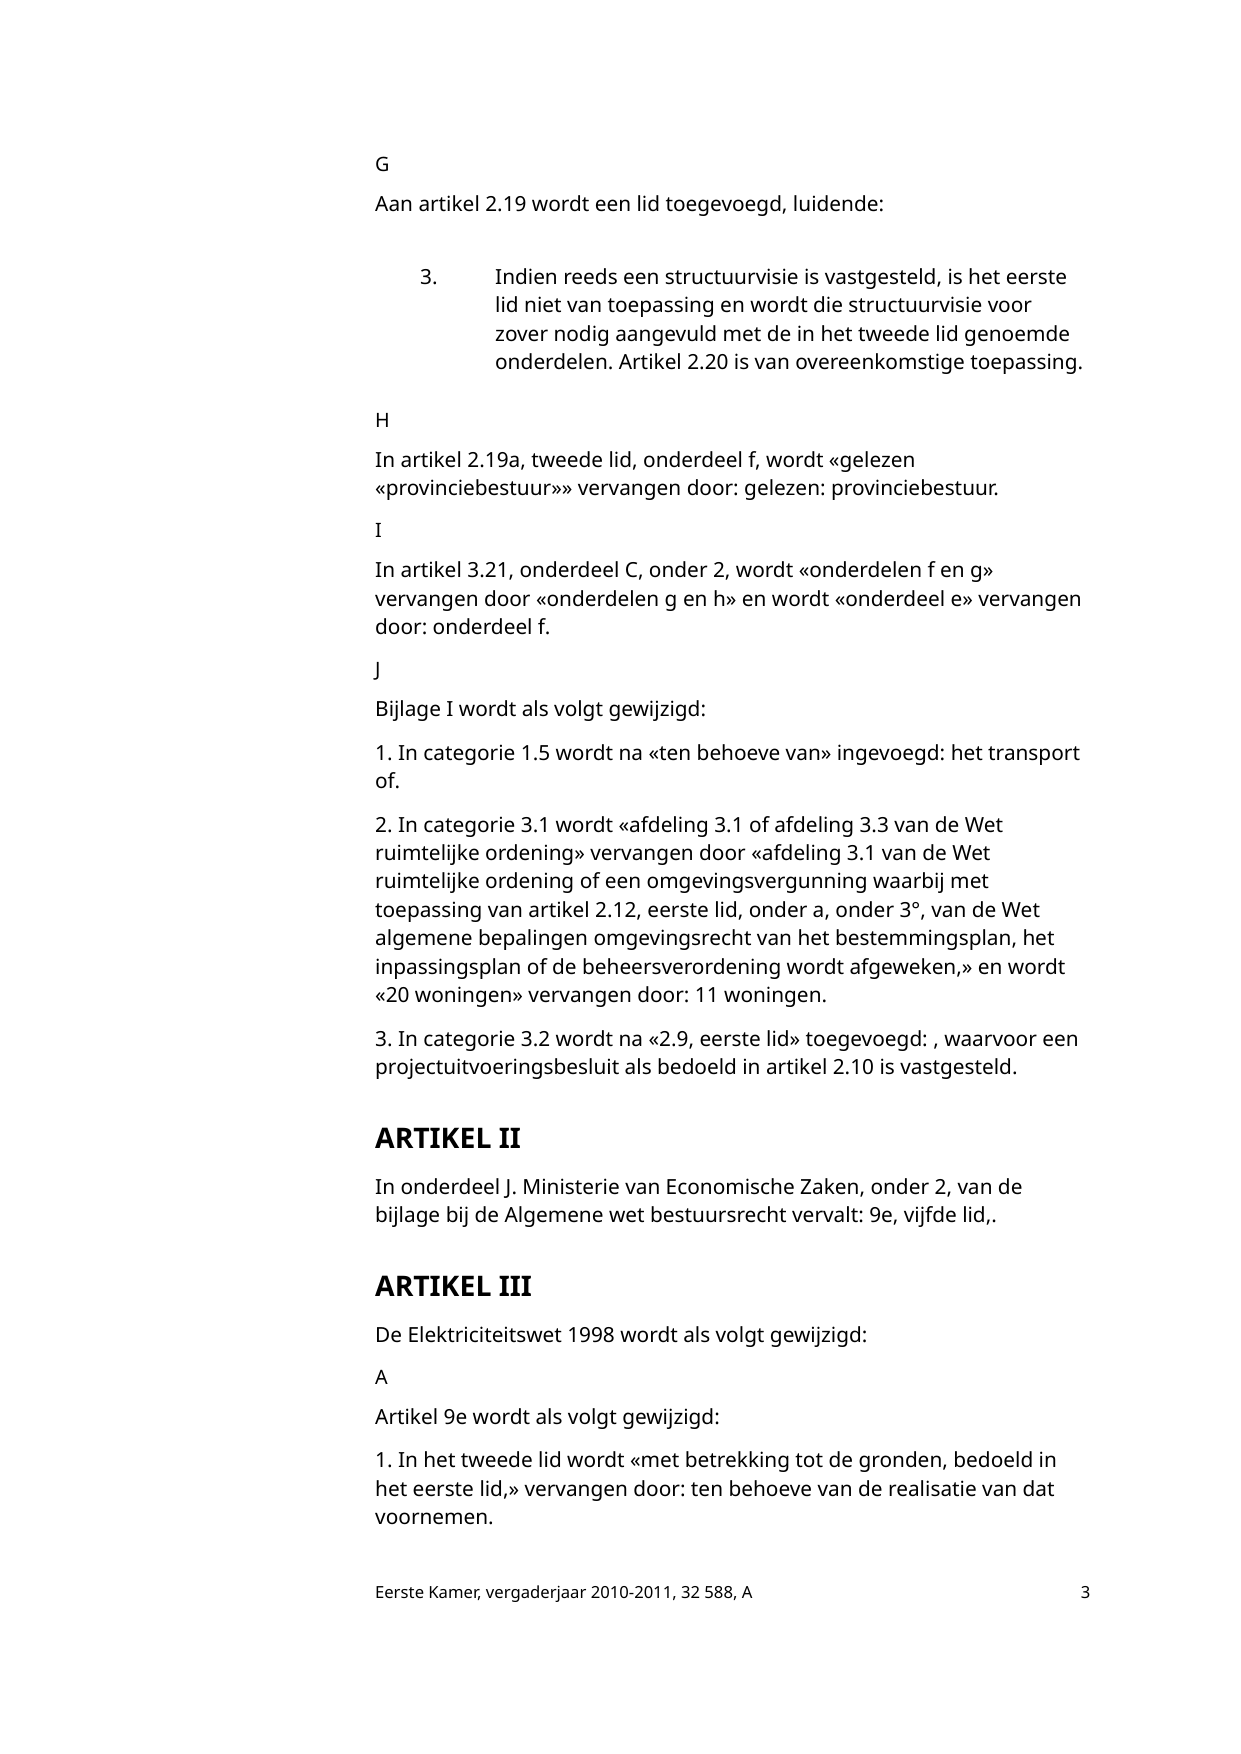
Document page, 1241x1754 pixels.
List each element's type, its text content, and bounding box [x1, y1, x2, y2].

text Artikel 9e wordt als volgt gewijzigd: [375, 1402, 1090, 1430]
text 1. In het tweede lid wordt «met betrekking tot de gronden, bedoeld in het eerste lid,» vervangen door: ten behoeve van de realisatie van dat voornemen. [375, 1445, 1090, 1531]
text J [375, 656, 1090, 683]
text In artikel 2.19a, tweede lid, onderdeel f, wordt «gelezen «provinciebestuur»» vervangen door: gelezen: provinciebestuur. [375, 445, 1090, 502]
text Aan artikel 2.19 wordt een lid toegevoegd, luidende: [375, 189, 1090, 217]
text In artikel 3.21, onderdeel C, onder 2, wordt «onderdelen f en g» vervangen door «onderdelen g en h» en wordt «onderdeel e» vervangen door: onderdeel f. [375, 555, 1090, 641]
text I [375, 517, 1090, 543]
text 1. In categorie 1.5 wordt na «ten behoeve van» ingevoegd: het transport of. [375, 738, 1090, 795]
text In onderdeel J. Ministerie van Economische Zaken, onder 2, van de bijlage bij de Algemene wet bestuursrecht vervalt: 9e, vijfde lid,. [375, 1172, 1090, 1229]
subtitle ARTIKEL III [375, 1266, 1090, 1305]
text Bijlage I wordt als volgt gewijzigd: [375, 694, 1090, 723]
list Indien reeds een structuurvisie is vastgesteld, is het eerste lid niet van toepassing en wordt die structuurvisie voor zover nodig aangevuld met de in het tweede lid genoemde onderdelen. Artikel 2.20 is van overeenkomstige toepassing. [420, 262, 1090, 376]
text A [375, 1363, 1090, 1390]
text 2. In categorie 3.1 wordt «afdeling 3.1 of afdeling 3.3 van de Wet ruimtelijke ordening» vervangen door «afdeling 3.1 van de Wet ruimtelijke ordening of een omgevingsvergunning waarbij met toepassing van artikel 2.12, eerste lid, onder a, onder 3°, van de Wet algemene bepalingen omgevingsrecht van het bestemmingsplan, het inpassingsplan of de beheersverordening wordt afgeweken,» en wordt «20 woningen» vervangen door: 11 woningen. [375, 810, 1090, 1009]
subtitle ARTIKEL II [375, 1118, 1090, 1157]
text H [375, 406, 1090, 433]
text De Elektriciteitswet 1998 wordt als volgt gewijzigd: [375, 1320, 1090, 1348]
text G [375, 150, 1090, 177]
text 3. In categorie 3.2 wordt na «2.9, eerste lid» toegevoegd: , waarvoor een projectuitvoeringsbesluit als bedoeld in artikel 2.10 is vastgesteld. [375, 1024, 1090, 1081]
